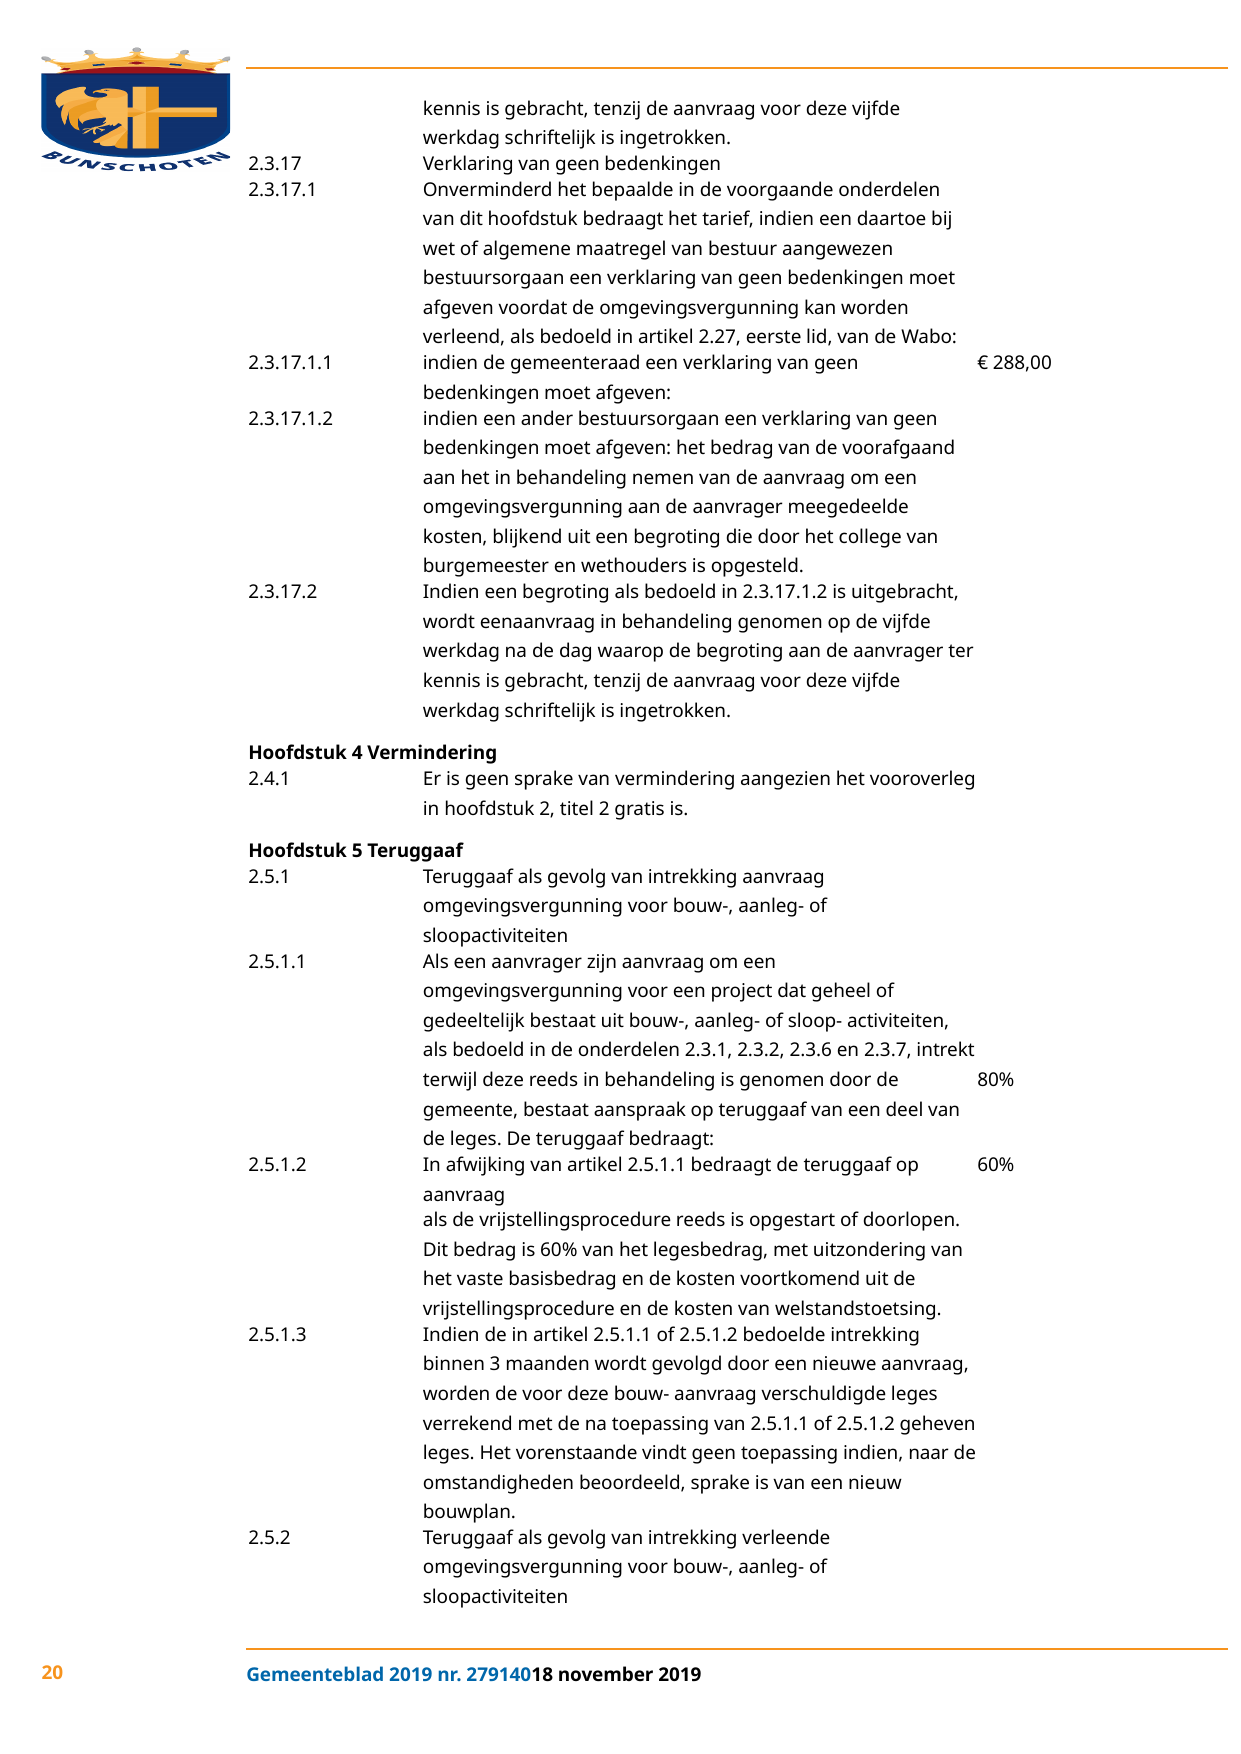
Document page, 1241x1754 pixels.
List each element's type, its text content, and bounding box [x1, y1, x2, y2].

table_header Er is geen sprake van vermindering aangezien het vooroverleg in hoofdstuk 2, titel 2 gratis is. [423, 765, 977, 820]
table_cell [977, 405, 1152, 578]
table_cell 2.5.1.2 [248, 1151, 423, 1206]
table_cell kennis is gebracht, tenzij de aanvraag voor deze vijfde werkdag schriftelijk is ingetrokken. [423, 95, 977, 150]
table_cell 2.3.17.1.2 [248, 405, 423, 578]
table_cell indien een ander bestuursorgaan een verklaring van geen bedenkingen moet afgeven: het bedrag van de voorafgaand aan het in behandeling nemen van de aanvraag om een omgevingsvergunning aan de aanvrager meegedeelde kosten, blijkend uit een begroting die door het college van burgemeester en wethouders is opgesteld. [423, 405, 977, 578]
table_cell [977, 1524, 1152, 1609]
table_cell [977, 95, 1152, 150]
table_cell Onverminderd het bepaalde in de voorgaande onderdelen van dit hoofdstuk bedraagt het tarief, indien een daartoe bij wet of algemene maatregel van bestuur aangewezen bestuursorgaan een verklaring van geen bedenkingen moet afgeven voordat de omgevingsvergunning kan worden verleend, als bedoeld in artikel 2.27, eerste lid, van de Wabo: [423, 176, 977, 349]
table_cell [248, 1206, 423, 1321]
table_header 2.5.1 [248, 863, 423, 948]
table_header Teruggaaf als gevolg van intrekking aanvraag omgevingsvergunning voor bouw-, aanleg- of sloopactiviteiten [423, 863, 977, 948]
table_header 2.4.1 [248, 765, 423, 820]
table_header [977, 863, 1152, 948]
table_cell 2.3.17.1.1 [248, 350, 423, 405]
table_cell Indien de in artikel 2.5.1.1 of 2.5.1.2 bedoelde intrekking binnen 3 maanden wordt gevolgd door een nieuwe aanvraag, worden de voor deze bouw- aanvraag verschuldigde leges verrekend met de na toepassing van 2.5.1.1 of 2.5.1.2 geheven leges. Het vorenstaande vindt geen toepassing indien, naar de omstandigheden beoordeeld, sprake is van een nieuw bouwplan. [423, 1321, 977, 1524]
table_cell [248, 95, 423, 150]
table_cell In afwijking van artikel 2.5.1.1 bedraagt de teruggaaf op aanvraag [423, 1151, 977, 1206]
table_cell 80% [977, 948, 1152, 1151]
table_cell 2.5.1.1 [248, 948, 423, 1151]
table_cell [977, 579, 1152, 722]
text Hoofdstuk 5 Teruggaaf [248, 837, 1152, 863]
table_header [977, 765, 1152, 820]
table_cell Indien een begroting als bedoeld in 2.3.17.1.2 is uitgebracht, wordt eenaanvraag in behandeling genomen op de vijfde werkdag na de dag waarop de begroting aan de aanvrager ter kennis is gebracht, tenzij de aanvraag voor deze vijfde werkdag schriftelijk is ingetrokken. [423, 579, 977, 722]
table_cell 2.5.2 [248, 1524, 423, 1609]
table_cell [977, 1206, 1152, 1321]
table_cell 2.5.1.3 [248, 1321, 423, 1524]
table_cell 2.3.17 [248, 150, 423, 176]
picture [41, 47, 231, 172]
table_cell Verklaring van geen bedenkingen [423, 150, 977, 176]
table_cell [977, 176, 1152, 349]
table_cell € 288,00 [977, 350, 1152, 405]
table_cell Als een aanvrager zijn aanvraag om een omgevingsvergunning voor een project dat geheel of gedeeltelijk bestaat uit bouw-, aanleg- of sloop- activiteiten, als bedoeld in de onderdelen 2.3.1, 2.3.2, 2.3.6 en 2.3.7, intrekt terwijl deze reeds in behandeling is genomen door de gemeente, bestaat aanspraak op teruggaaf van een deel van de leges. De teruggaaf bedraagt: [423, 948, 977, 1151]
table_cell Teruggaaf als gevolg van intrekking verleende omgevingsvergunning voor bouw-, aanleg- of sloopactiviteiten [423, 1524, 977, 1609]
table_cell 2.3.17.1 [248, 176, 423, 349]
table_cell [977, 1321, 1152, 1524]
table_cell 2.3.17.2 [248, 579, 423, 722]
text Hoofdstuk 4 Vermindering [248, 739, 1152, 765]
table_cell indien de gemeenteraad een verklaring van geen bedenkingen moet afgeven: [423, 350, 977, 405]
table_cell [977, 150, 1152, 176]
table_cell 60% [977, 1151, 1152, 1206]
table_cell als de vrijstellingsprocedure reeds is opgestart of doorlopen. Dit bedrag is 60% van het legesbedrag, met uitzondering van het vaste basisbedrag en de kosten voortkomend uit de vrijstellingsprocedure en de kosten van welstandstoetsing. [423, 1206, 977, 1321]
